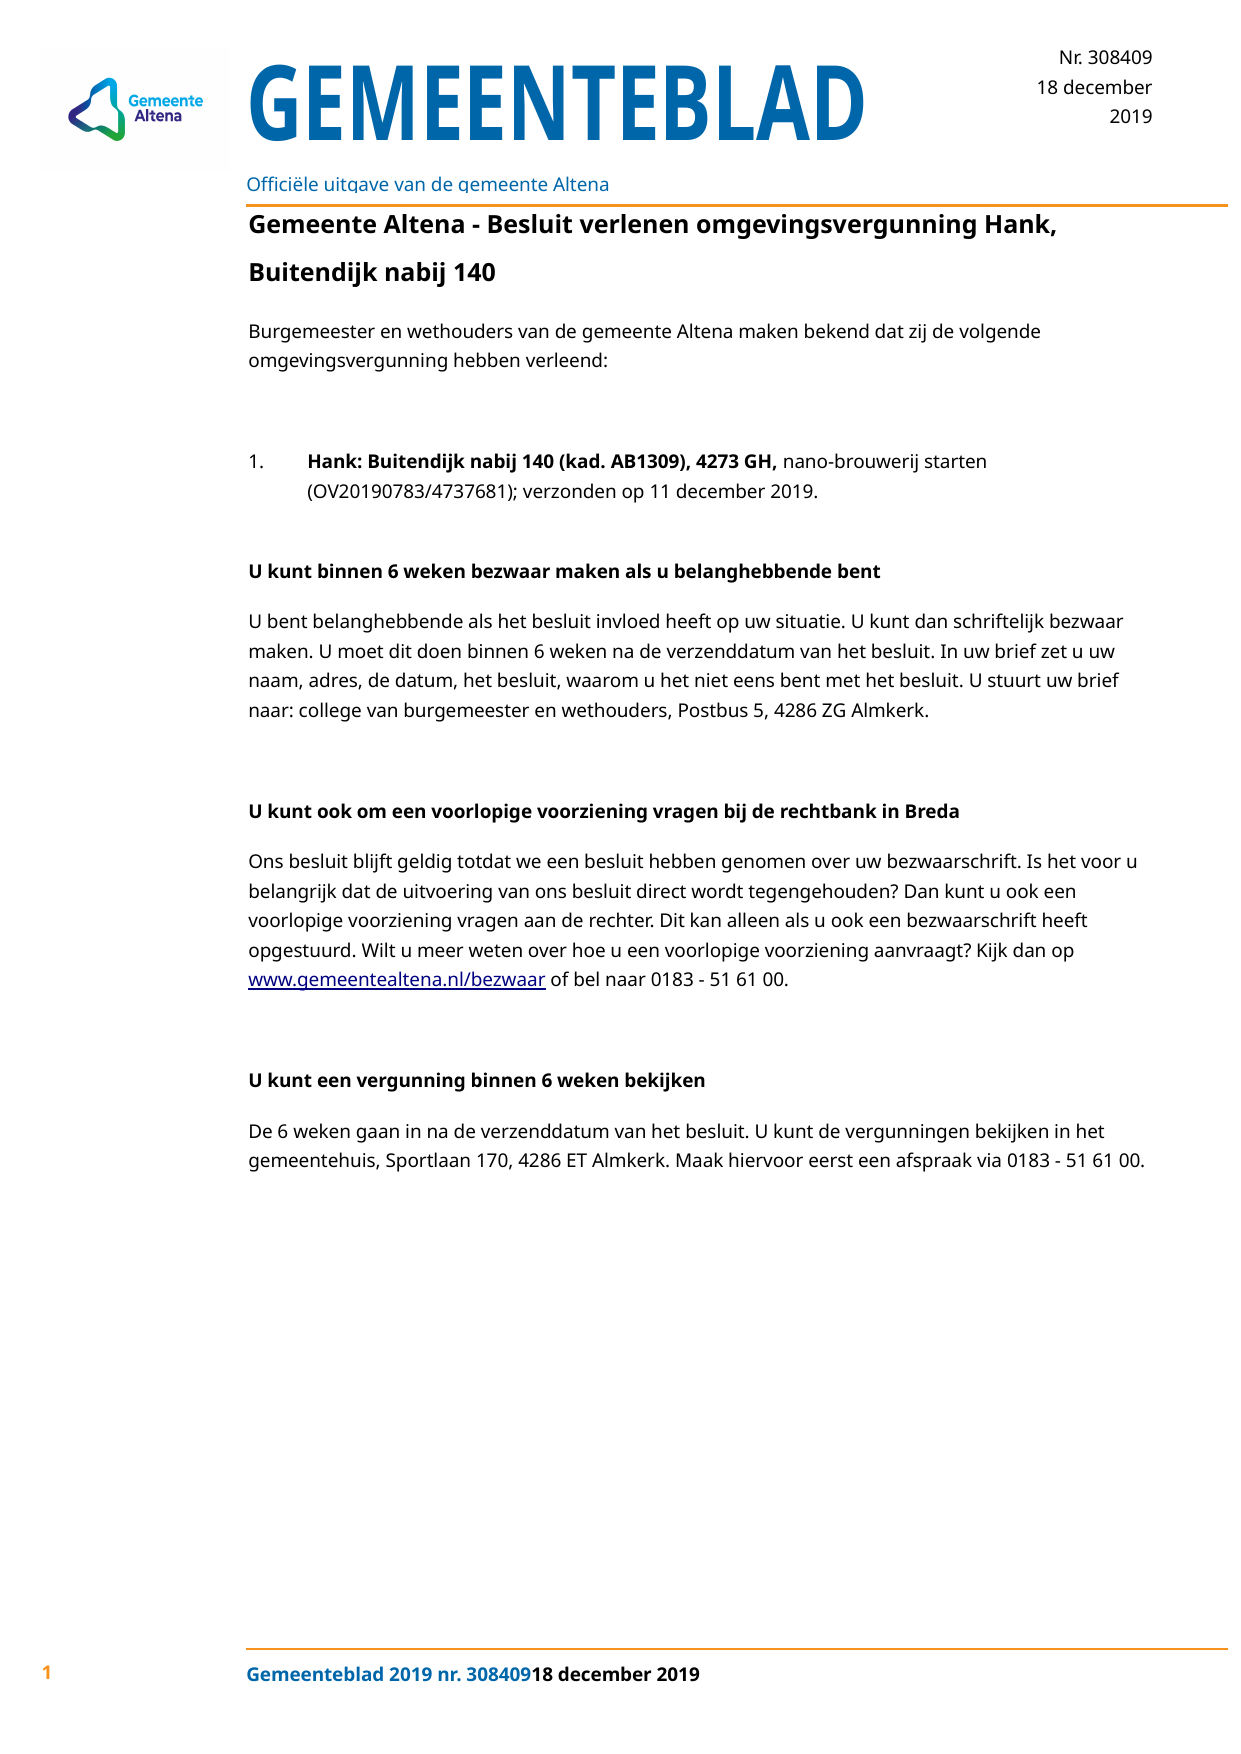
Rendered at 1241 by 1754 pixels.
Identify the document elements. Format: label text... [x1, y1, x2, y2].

text U kunt een vergunning binnen 6 weken bekijken [248, 1067, 1152, 1093]
text U kunt binnen 6 weken bezwaar maken als u belanghebbende bent [248, 558, 1152, 584]
text De 6 weken gaan in na de verzenddatum van het besluit. U kunt de vergunningen bekijken in het gemeentehuis, Sportlaan 170, 4286 ET Almkerk. Maak hiervoor eerst een afspraak via 0183 - 51 61 00. [248, 1118, 1152, 1173]
text Ons besluit blijft geldig totdat we een besluit hebben genomen over uw bezwaarschrift. Is het voor u belangrijk dat de uitvoering van ons besluit direct wordt tegengehouden? Dan kunt u ook een voorlopige voorziening vragen aan de rechter. Dit kan alleen als u ook een bezwaarschrift heeft opgestuurd. Wilt u meer weten over hoe u een voorlopige voorziening aanvraagt? Kijk dan op www.gemeentealtena.nl/bezwaar of bel naar 0183 - 51 61 00. [248, 848, 1152, 992]
text Gemeente Altena - Besluit verlenen omgevingsvergunning Hank, Buitendijk nabij 140 [248, 207, 1152, 288]
list Hank: Buitendijk nabij 140 (kad. AB1309), 4273 GH, nano-brouwerij starten (OV20190783/4737681); verzonden op 11 december 2019. [248, 448, 1152, 504]
picture [41, 47, 231, 172]
text U bent belanghebbende als het besluit invloed heeft op uw situatie. U kunt dan schriftelijk bezwaar maken. U moet dit doen binnen 6 weken na de verzenddatum van het besluit. In uw brief zet u uw naam, adres, de datum, het besluit, waarom u het niet eens bent met het besluit. U stuurt uw brief naar: college van burgemeester en wethouders, Postbus 5, 4286 ZG Almkerk. [248, 608, 1152, 723]
text U kunt ook om een voorlopige voorziening vragen bij de rechtbank in Breda [248, 798, 1152, 824]
text Burgemeester en wethouders van de gemeente Altena maken bekend dat zij de volgende omgevingsvergunning hebben verleend: [248, 318, 1152, 373]
